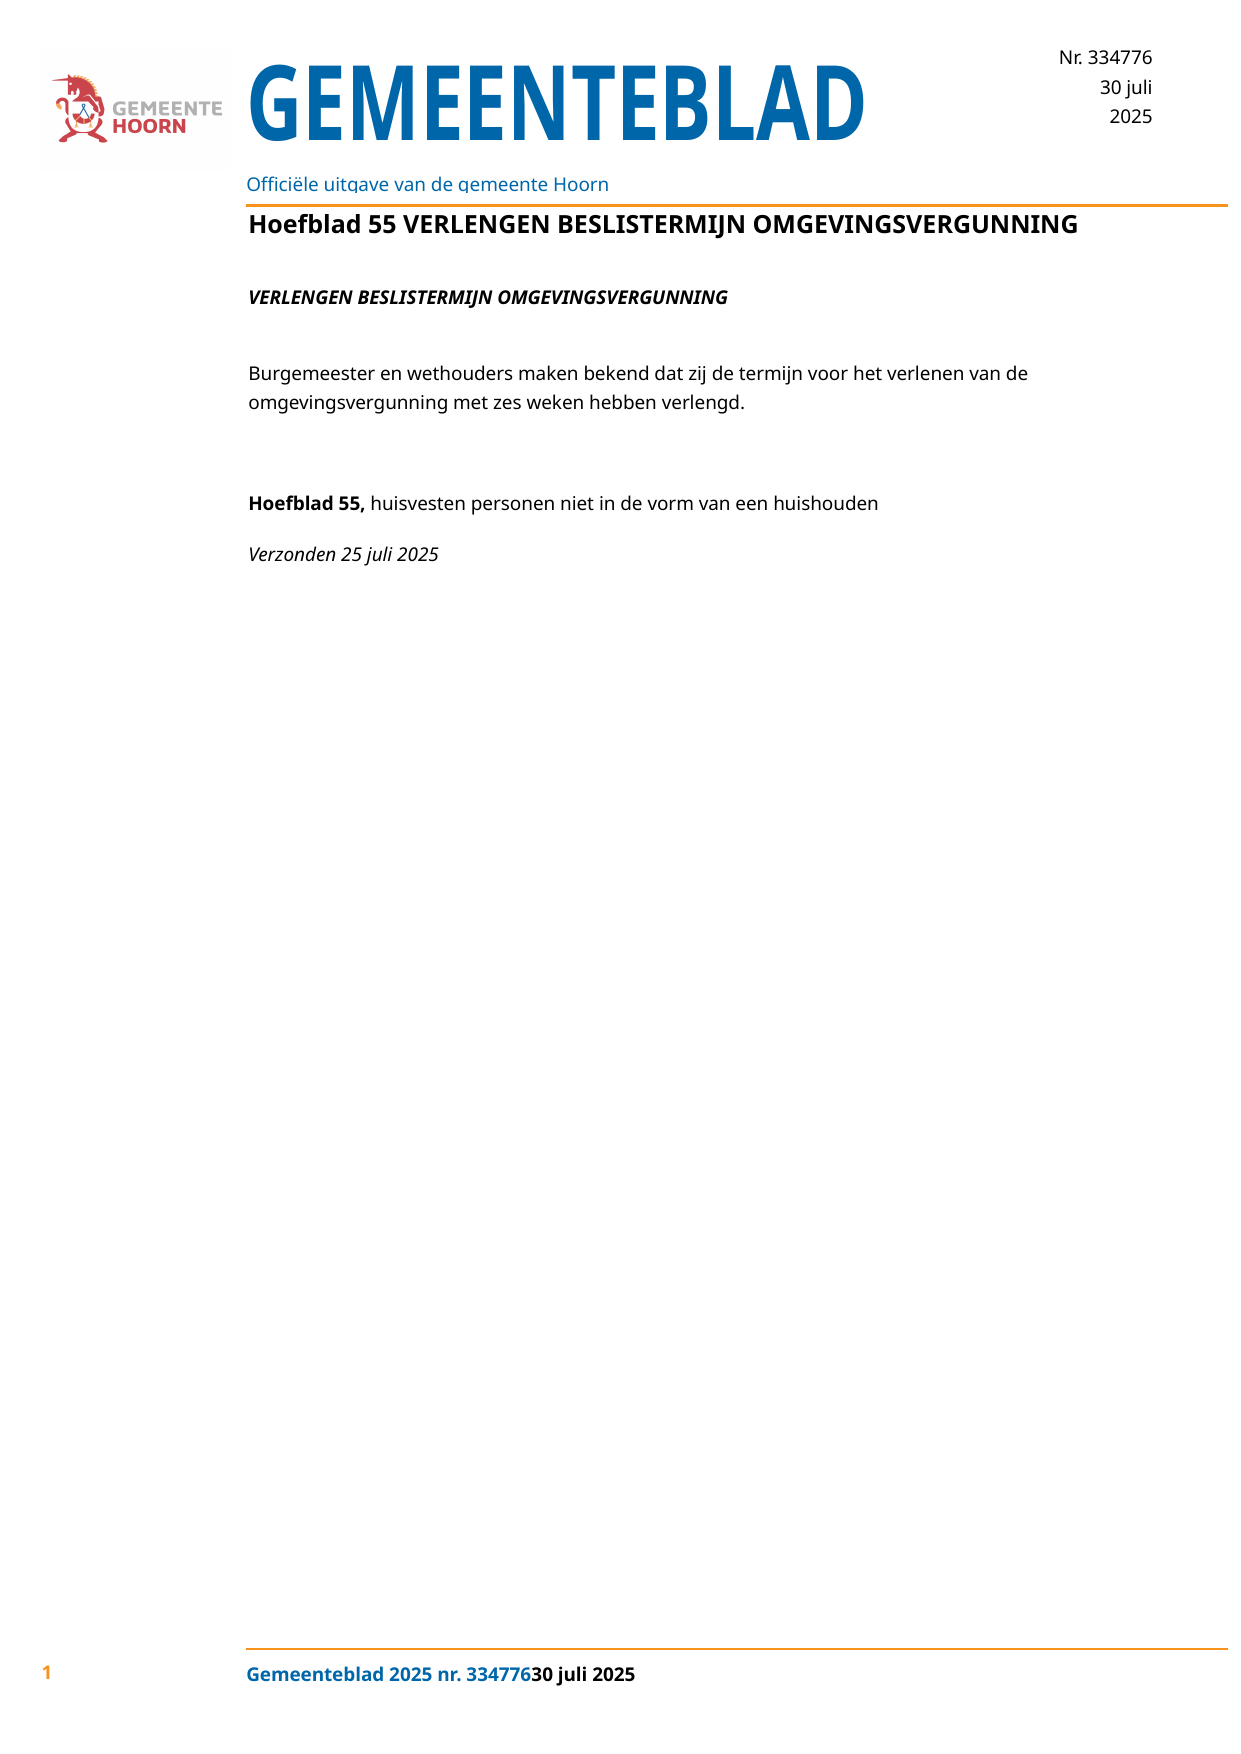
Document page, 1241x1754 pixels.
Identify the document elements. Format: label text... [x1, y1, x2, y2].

text VERLENGEN BESLISTERMIJN OMGEVINGSVERGUNNING [248, 284, 1152, 309]
text Hoefblad 55, huisvesten personen niet in de vorm van een huishouden [248, 490, 1152, 516]
text Hoefblad 55 VERLENGEN BESLISTERMIJN OMGEVINGSVERGUNNING [248, 207, 1152, 241]
text Burgemeester en wethouders maken bekend dat zij de termijn voor het verlenen van de omgevingsvergunning met zes weken hebben verlengd. [248, 360, 1152, 415]
text Verzonden 25 juli 2025 [248, 541, 1152, 567]
picture [41, 47, 231, 172]
